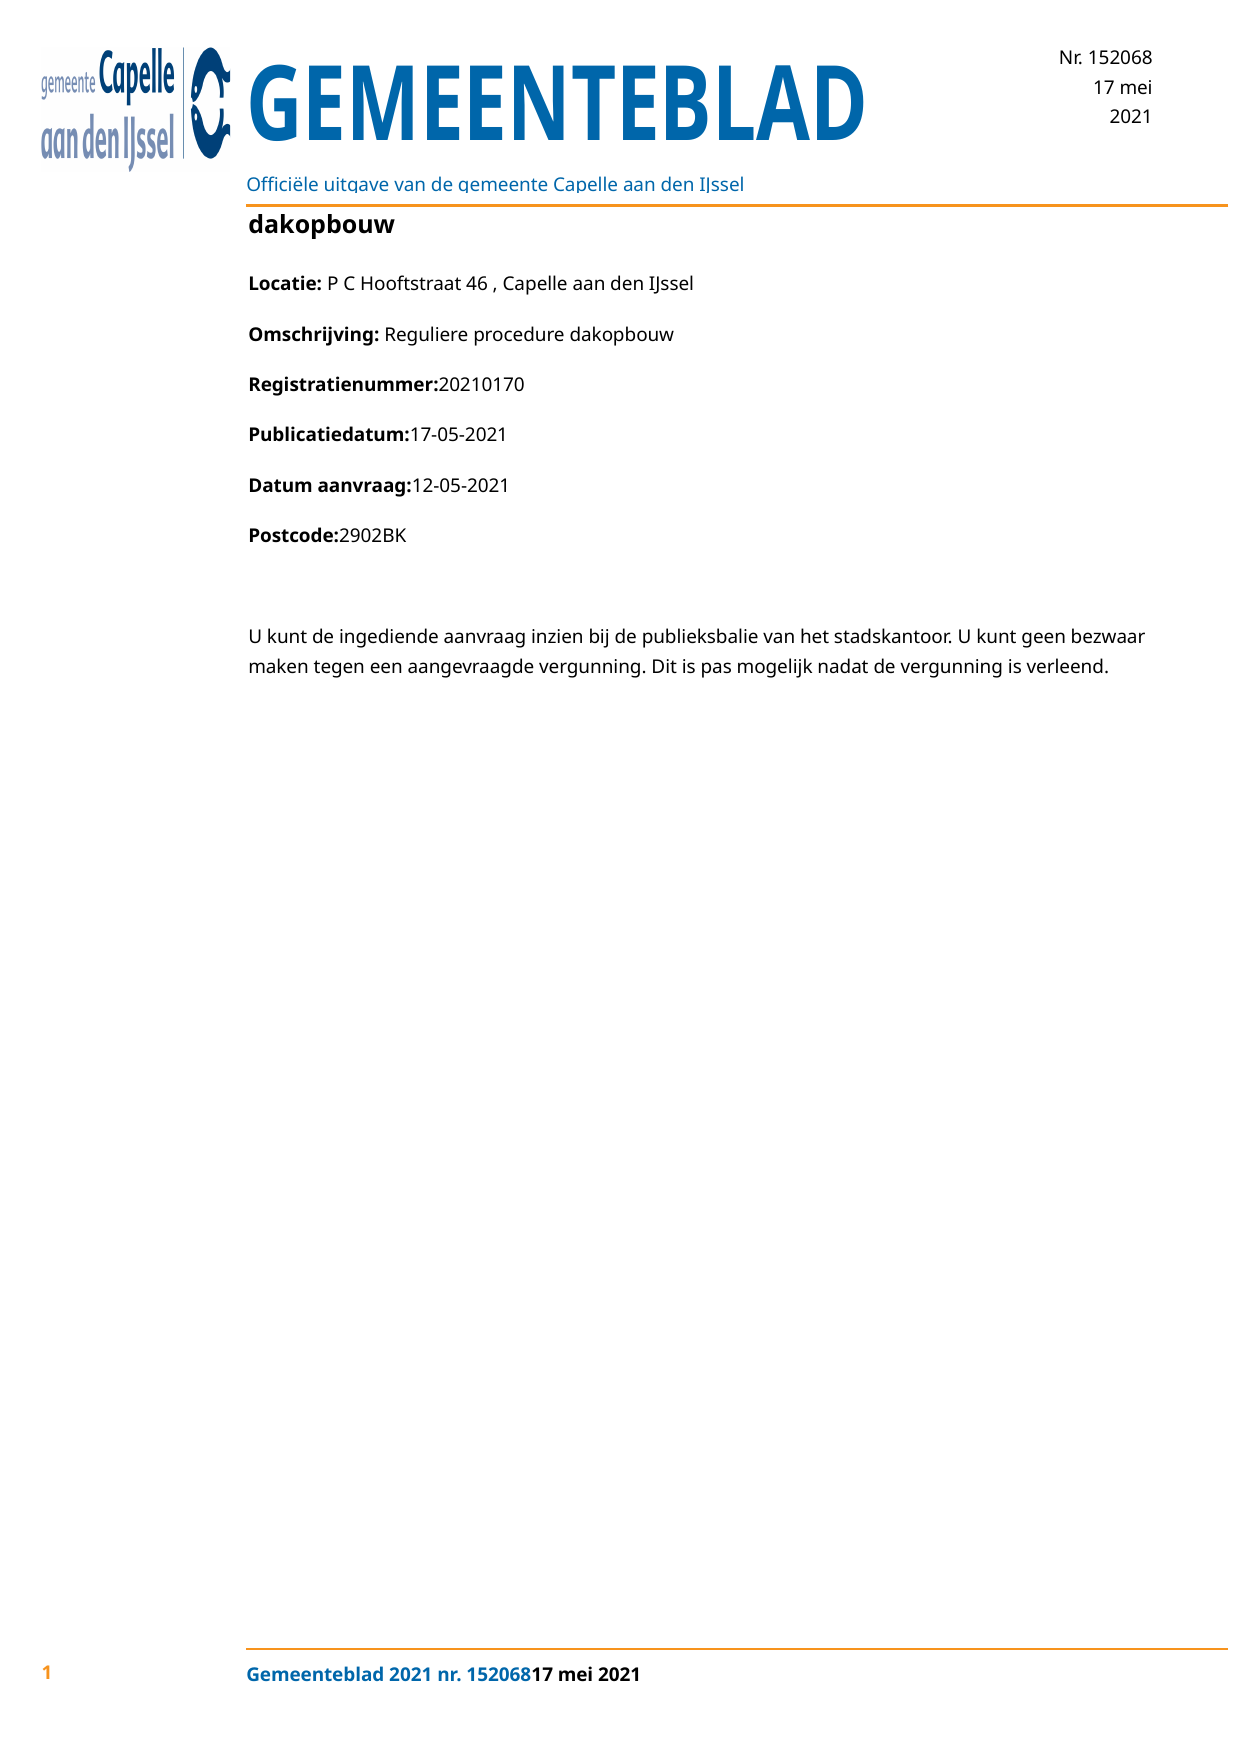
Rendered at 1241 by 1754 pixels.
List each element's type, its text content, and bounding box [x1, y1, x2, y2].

picture [41, 47, 231, 172]
text Registratienummer:20210170 [248, 371, 1152, 397]
text Locatie: P C Hooftstraat 46 , Capelle aan den IJssel [248, 270, 1152, 296]
text U kunt de ingediende aanvraag inzien bij de publieksbalie van het stadskantoor. U kunt geen bezwaar maken tegen een aangevraagde vergunning. Dit is pas mogelijk nadat de vergunning is verleend. [248, 623, 1152, 678]
text dakopbouw [248, 207, 1152, 241]
text Datum aanvraag:12-05-2021 [248, 472, 1152, 498]
text Omschrijving: Reguliere procedure dakopbouw [248, 321, 1152, 346]
text Publicatiedatum:17-05-2021 [248, 422, 1152, 447]
text Postcode:2902BK [248, 522, 1152, 548]
